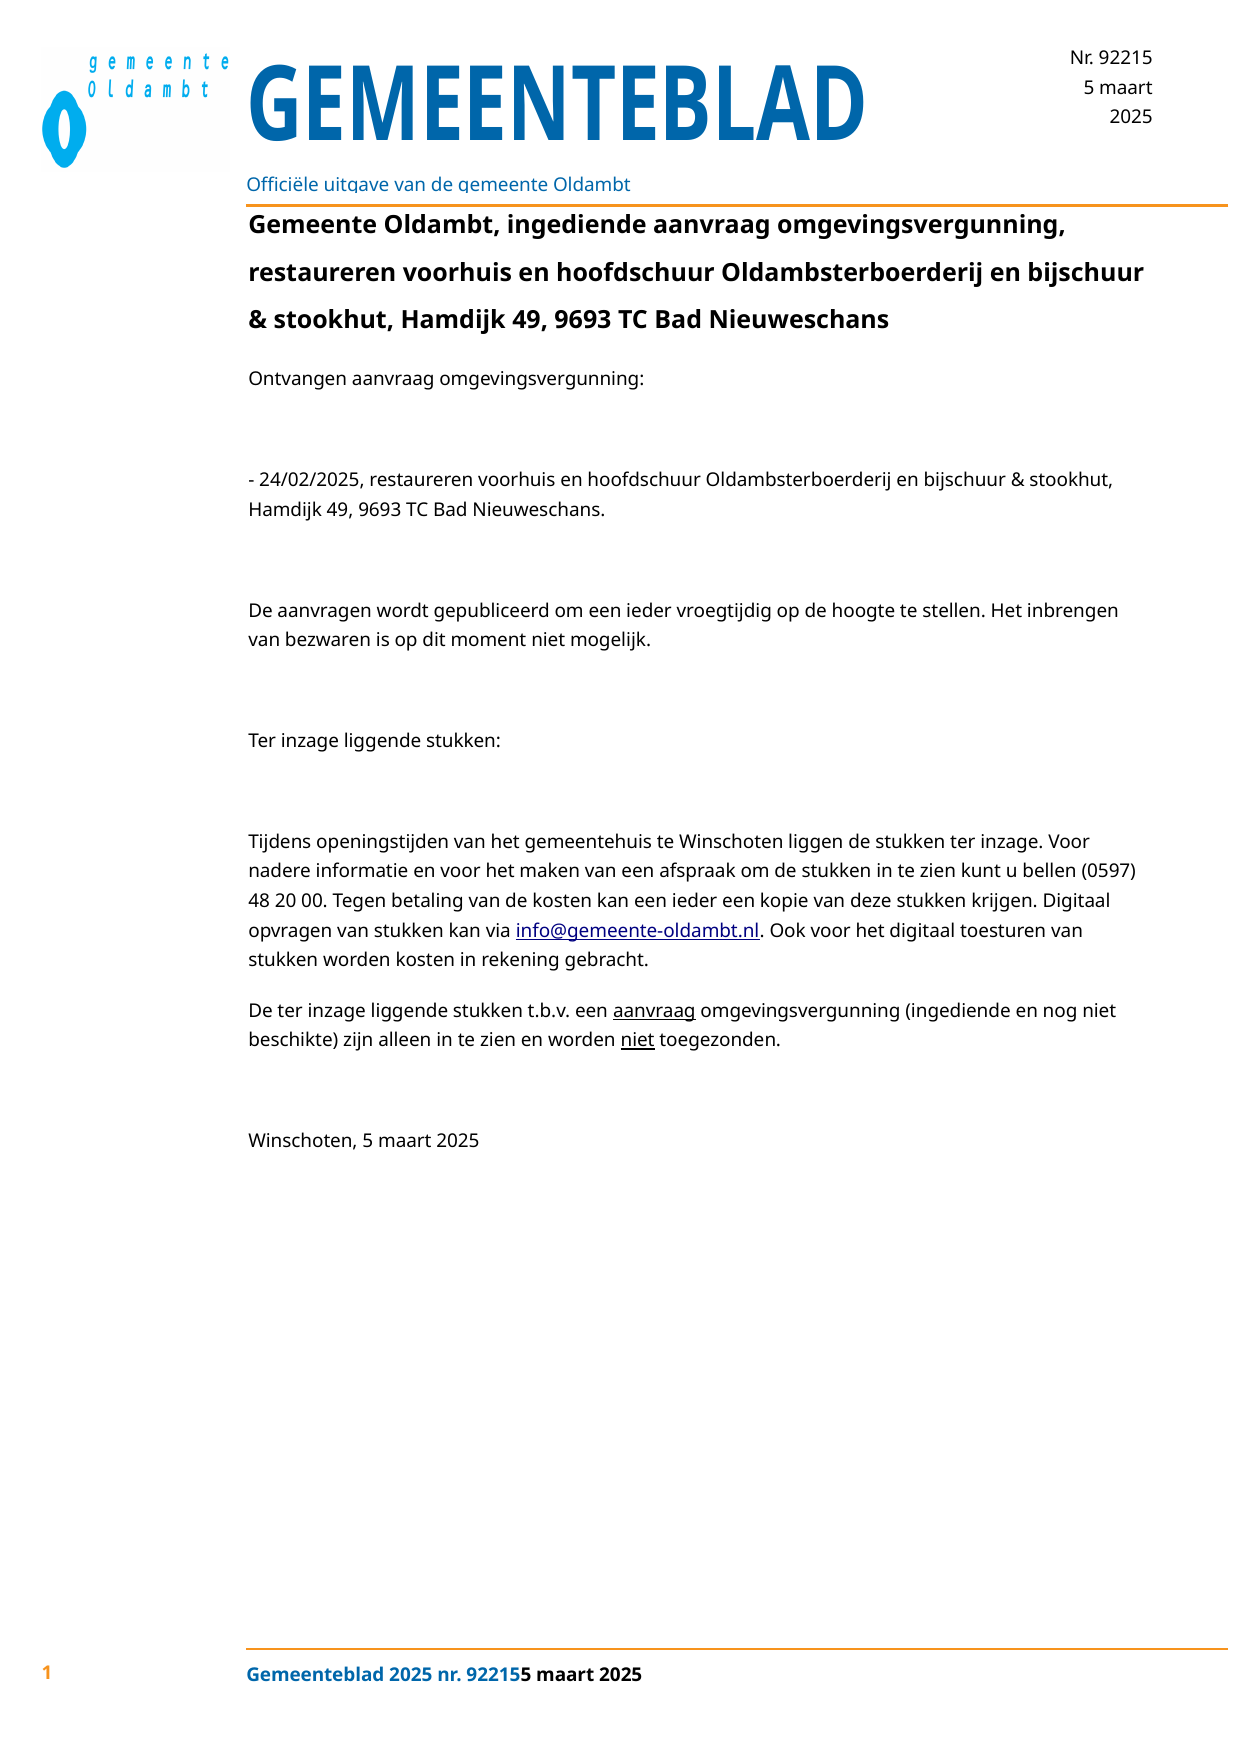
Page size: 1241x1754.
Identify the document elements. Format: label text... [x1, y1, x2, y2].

text Ter inzage liggende stukken: [248, 727, 1152, 753]
text Winschoten, 5 maart 2025 [248, 1127, 1152, 1153]
text Gemeente Oldambt, ingediende aanvraag omgevingsvergunning, restaureren voorhuis en hoofdschuur Oldambsterboerderij en bijschuur & stookhut, Hamdijk 49, 9693 TC Bad Nieuweschans [248, 207, 1152, 336]
text Tijdens openingstijden van het gemeentehuis te Winschoten liggen de stukken ter inzage. Voor nadere informatie en voor het maken van een afspraak om de stukken in te zien kunt u bellen (0597) 48 20 00. Tegen betaling van de kosten kan een ieder een kopie van deze stukken krijgen. Digitaal opvragen van stukken kan via info@gemeente-oldambt.nl. Ook voor het digitaal toesturen van stukken worden kosten in rekening gebracht. [248, 828, 1152, 972]
text De ter inzage liggende stukken t.b.v. een aanvraag omgevingsvergunning (ingediende en nog niet beschikte) zijn alleen in te zien en worden niet toegezonden. [248, 997, 1152, 1052]
text Ontvangen aanvraag omgevingsvergunning: [248, 366, 1152, 391]
text De aanvragen wordt gepubliceerd om een ieder vroegtijdig op de hoogte te stellen. Het inbrengen van bezwaren is op dit moment niet mogelijk. [248, 597, 1152, 652]
picture [41, 47, 231, 172]
text - 24/02/2025, restaureren voorhuis en hoofdschuur Oldambsterboerderij en bijschuur & stookhut, Hamdijk 49, 9693 TC Bad Nieuweschans. [248, 466, 1152, 522]
